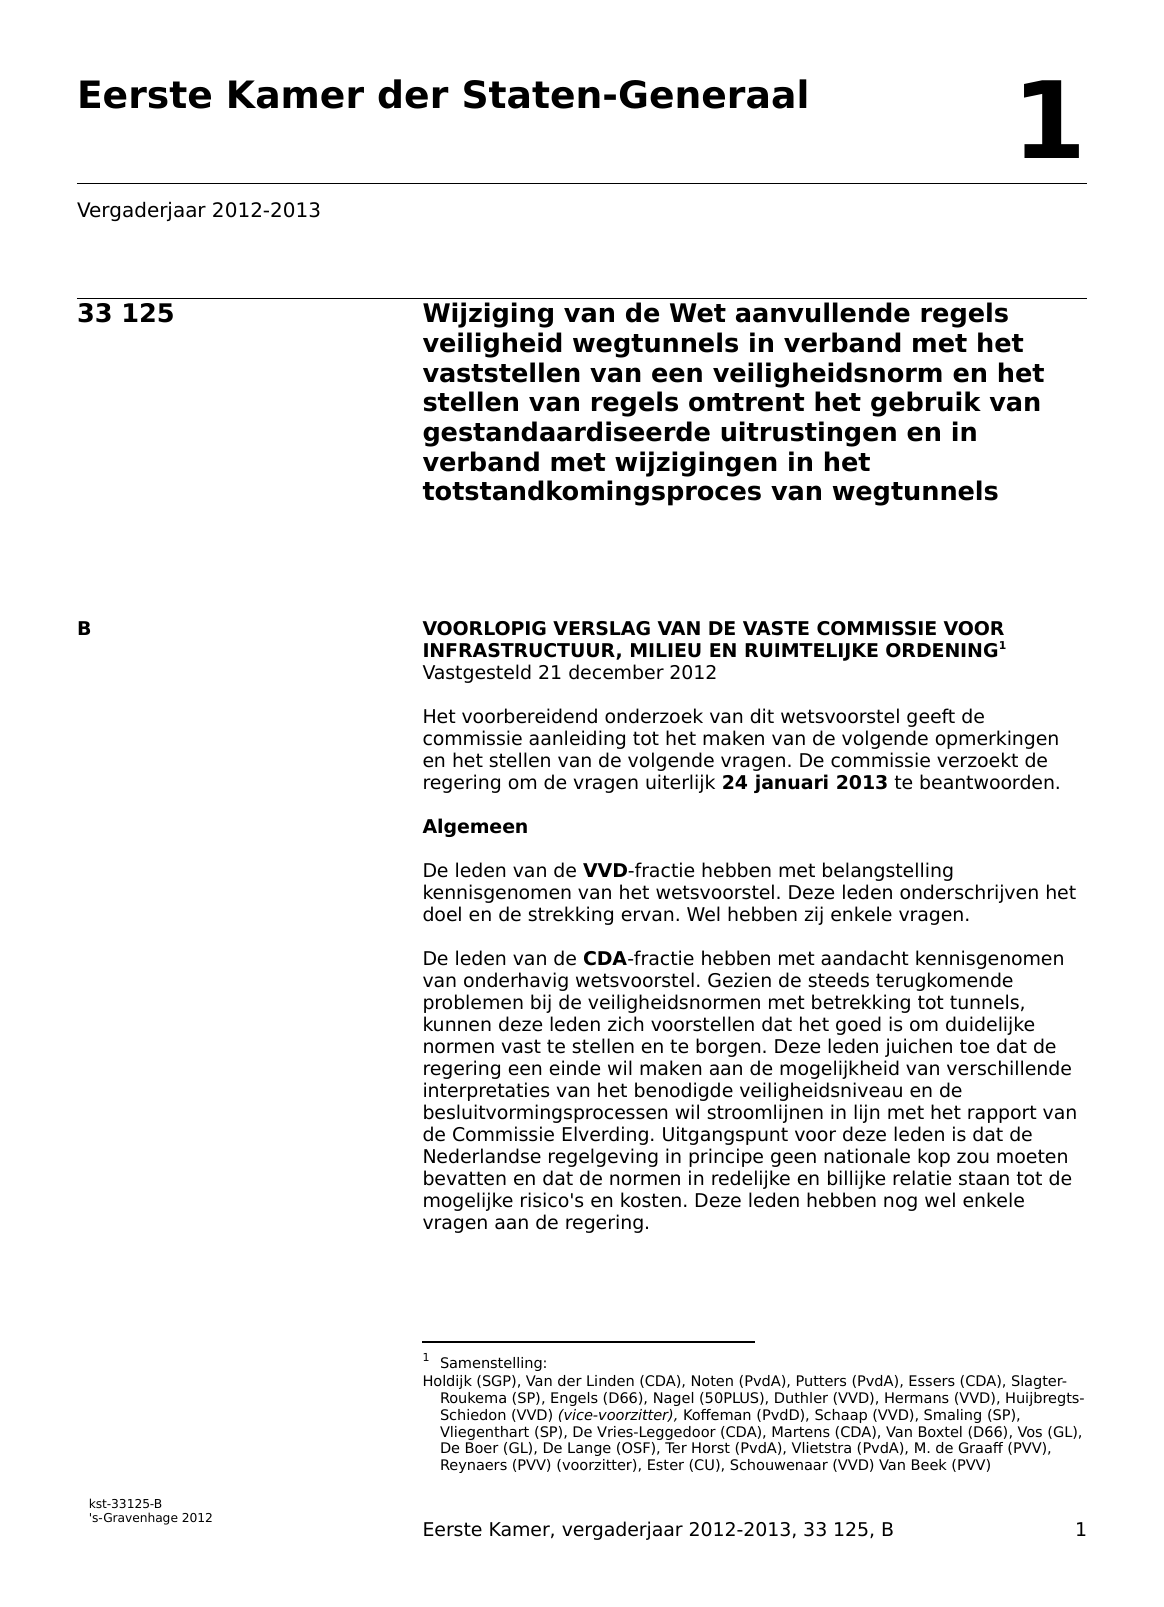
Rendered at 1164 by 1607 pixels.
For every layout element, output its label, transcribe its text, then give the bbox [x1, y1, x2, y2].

text De leden van de CDA-fractie hebben met aandacht kennisgenomen van onderhavig wetsvoorstel. Gezien de steeds terugkomende problemen bij de veiligheidsnormen met betrekking tot tunnels, kunnen deze leden zich voorstellen dat het goed is om duidelijke normen vast te stellen en te borgen. Deze leden juichen toe dat de regering een einde wil maken aan de mogelijkheid van verschillende interpretaties van het benodigde veiligheidsniveau en de besluitvormingsprocessen wil stroomlijnen in lijn met het rapport van de Commissie Elverding. Uitgangspunt voor deze leden is dat de Nederlandse regelgeving in principe geen nationale kop zou moeten bevatten en dat de normen in redelijke en billijke relatie staan tot de mogelijke risico's en kosten. Deze leden hebben nog wel enkele vragen aan de regering. [422, 948, 1087, 1234]
text 's-Gravenhage 2012 [88, 1511, 323, 1525]
table_header Eerste Kamer der Staten-Generaal [77, 59, 886, 183]
subtitle 33 125 Wijziging van de Wet aanvullende regels veiligheid wegtunnels in verband met het vaststellen van een veiligheidsnorm en het stellen van regels omtrent het gebruik van gestandaardiseerde uitrustingen en in verband met wijzigingen in het totstandkomingsproces van wegtunnels [77, 299, 1087, 507]
text Samenstelling: [422, 1351, 1087, 1373]
subtitle B VOORLOPIG VERSLAG VAN DE VASTE COMMISSIE VOOR INFRASTRUCTUUR, MILIEU EN RUIMTELIJKE ORDENING [77, 618, 1087, 662]
text Holdijk (SGP), Van der Linden (CDA), Noten (PvdA), Putters (PvdA), Essers (CDA), Slagter-Roukema (SP), Engels (D66), Nagel (50PLUS), Duthler (VVD), Hermans (VVD), Huijbregts-Schiedon (VVD) (vice-voorzitter), Koffeman (PvdD), Schaap (VVD), Smaling (SP), Vliegenthart (SP), De Vries-Leggedoor (CDA), Martens (CDA), Van Boxtel (D66), Vos (GL), De Boer (GL), De Lange (OSF), Ter Horst (PvdA), Vlietstra (PvdA), M. de Graaff (PVV), Reynaers (PVV) (voorzitter), Ester (CU), Schouwenaar (VVD) Van Beek (PVV) [422, 1373, 1087, 1474]
table_cell Vergaderjaar 2012-2013 [77, 184, 1087, 298]
text kst-33125-B [88, 1497, 323, 1511]
text Het voorbereidend onderzoek van dit wetsvoorstel geeft de commissie aanleiding tot het maken van de volgende opmerkingen en het stellen van de volgende vragen. De commissie verzoekt de regering om de vragen uiterlijk 24 januari 2013 te beantwoorden. [422, 706, 1087, 794]
text De leden van de VVD-fractie hebben met belangstelling kennisgenomen van het wetsvoorstel. Deze leden onderschrijven het doel en de strekking ervan. Wel hebben zij enkele vragen. [422, 860, 1087, 926]
text Vastgesteld 21 december 2012 [422, 662, 1087, 684]
subtitle Algemeen [422, 816, 1087, 838]
table_header 1 [886, 59, 1087, 183]
